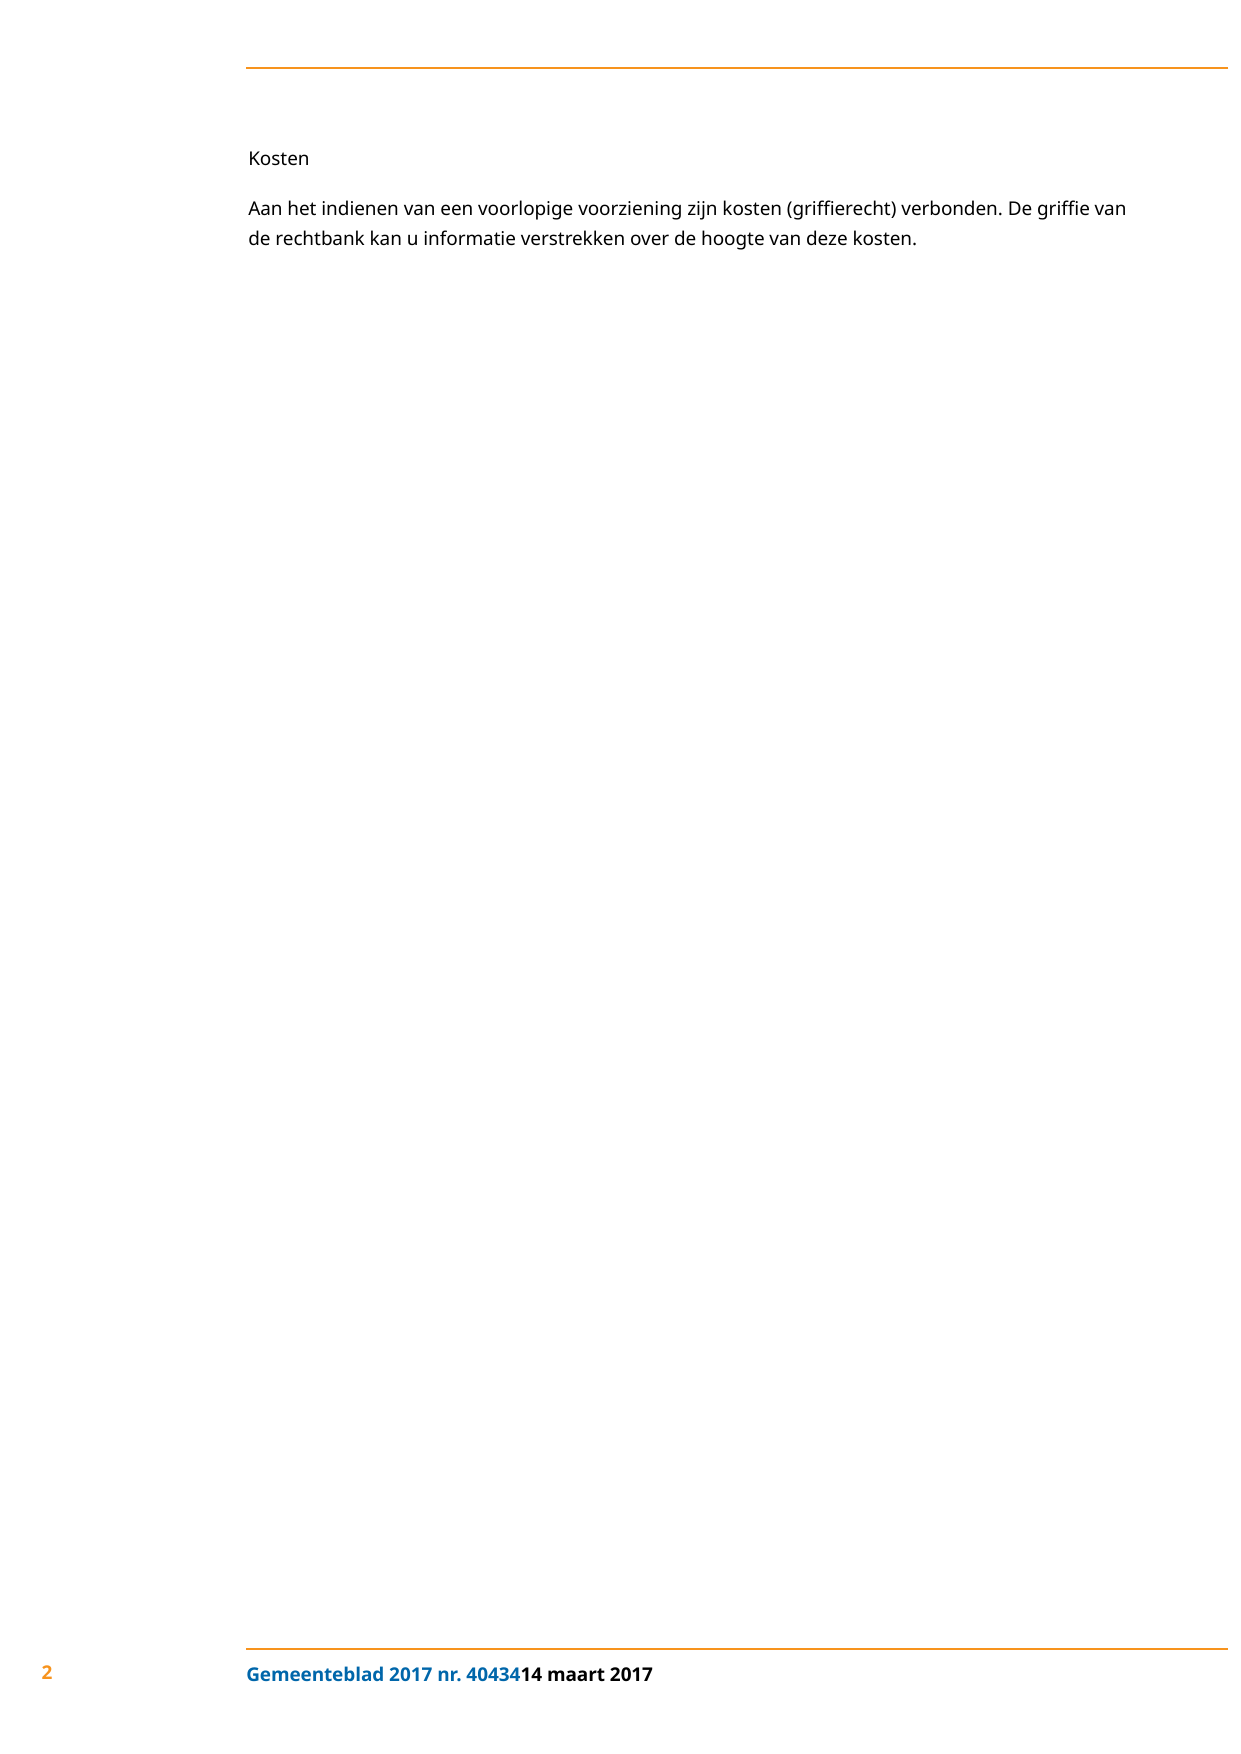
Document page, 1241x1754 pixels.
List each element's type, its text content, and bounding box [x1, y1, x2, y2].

picture [41, 47, 231, 172]
text Aan het indienen van een voorlopige voorziening zijn kosten (griffierecht) verbonden. De griffie van de rechtbank kan u informatie verstrekken over de hoogte van deze kosten. [248, 196, 1152, 251]
text Kosten [248, 145, 1152, 171]
